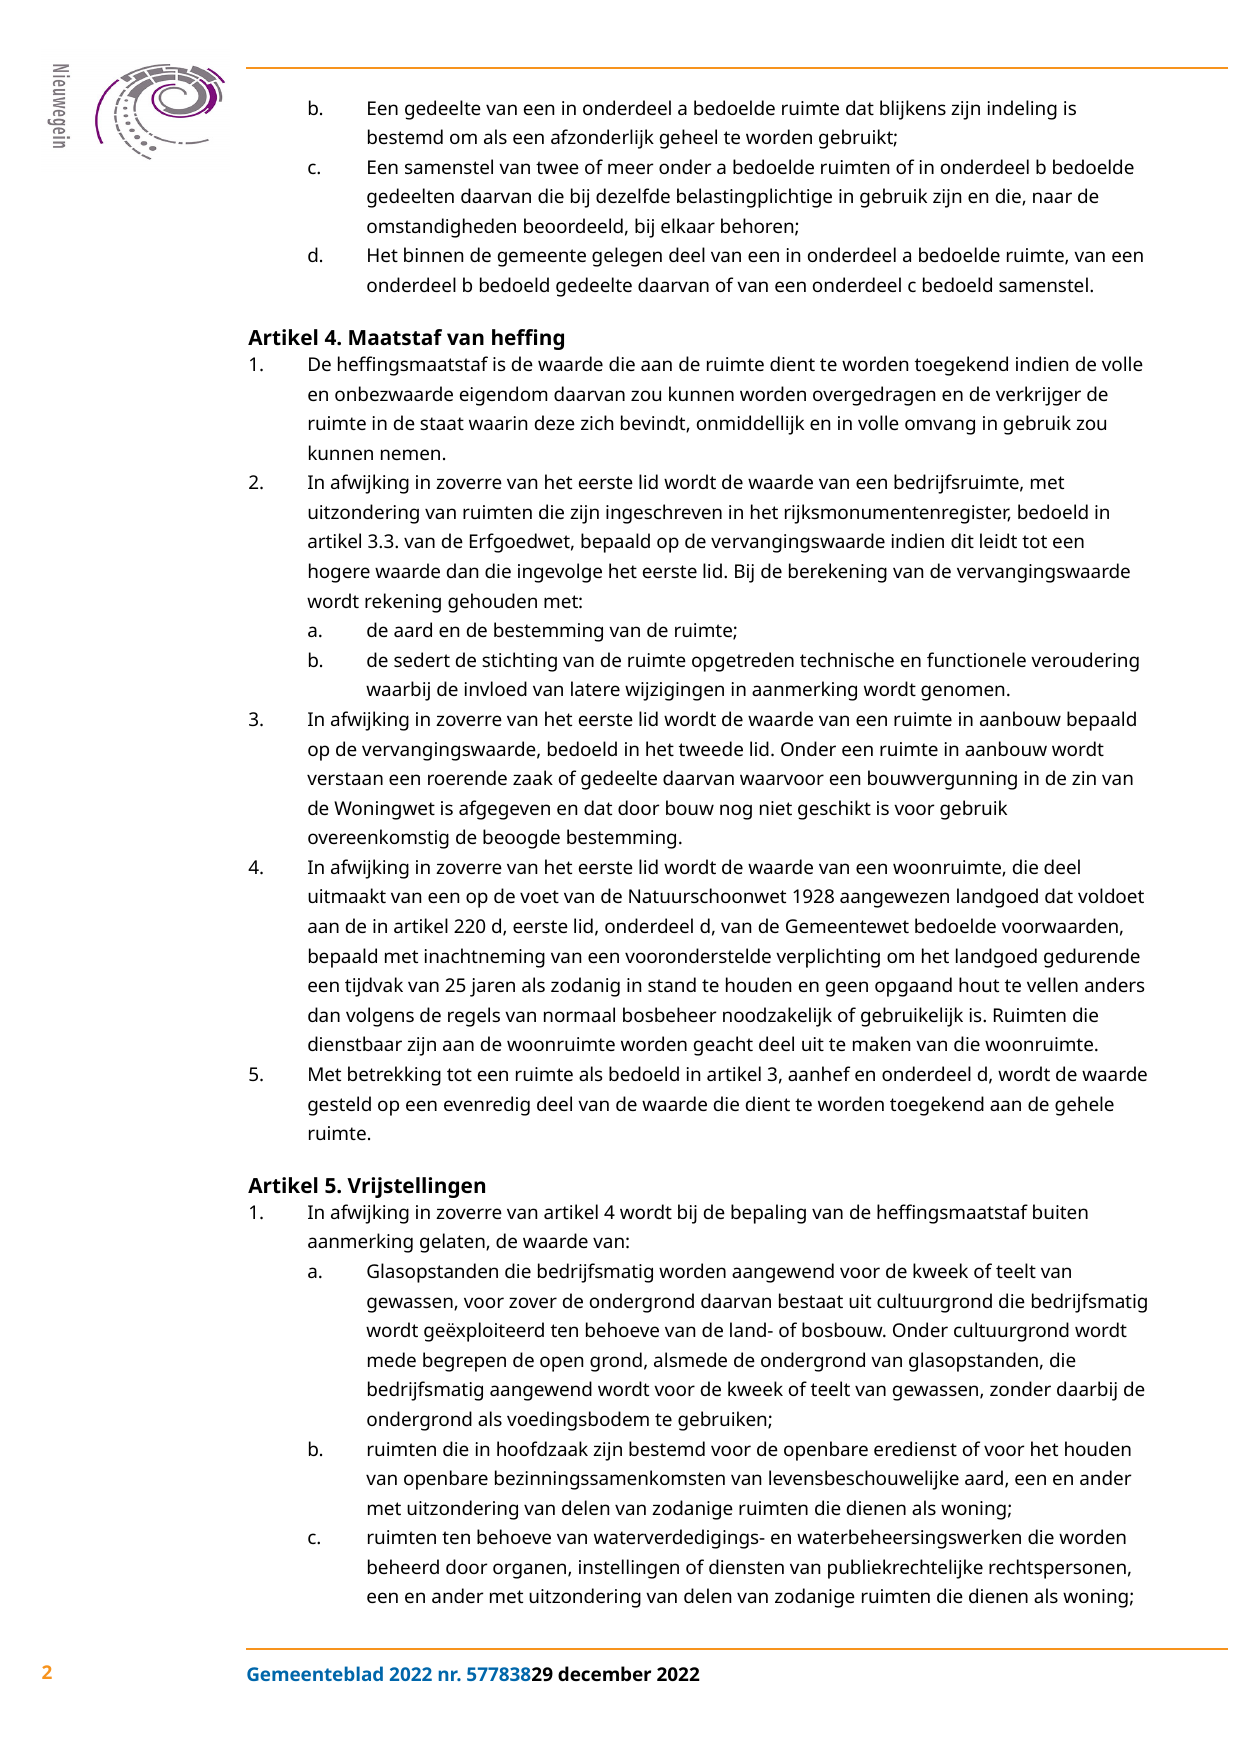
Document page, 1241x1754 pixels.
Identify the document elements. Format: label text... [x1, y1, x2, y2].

list In afwijking in zoverre van het eerste lid wordt de waarde van een bedrijfsruimte, met uitzondering van ruimten die zijn ingeschreven in het rijksmonumentenregister, bedoeld in artikel 3.3. van de Erfgoedwet, bepaald op de vervangingswaarde indien dit leidt tot een hogere waarde dan die ingevolge het eerste lid. Bij de berekening van de vervangingswaarde wordt rekening gehouden met: [248, 469, 1152, 613]
list Met betrekking tot een ruimte als bedoeld in artikel 3, aanhef en onderdeel d, wordt de waarde gesteld op een evenredig deel van de waarde die dient te worden toegekend aan de gehele ruimte. [248, 1061, 1152, 1146]
list de sedert de stichting van de ruimte opgetreden technische en functionele veroudering waarbij de invloed van latere wijzigingen in aanmerking wordt genomen. [307, 647, 1152, 702]
list In afwijking in zoverre van artikel 4 wordt bij de bepaling van de heffingsmaatstaf buiten aanmerking gelaten, de waarde van: [248, 1199, 1152, 1254]
list ruimten ten behoeve van waterverdedigings- en waterbeheersingswerken die worden beheerd door organen, instellingen of diensten van publiekrechtelijke rechtspersonen, een en ander met uitzondering van delen van zodanige ruimten die dienen als woning; [307, 1524, 1152, 1609]
text Artikel 4. Maatstaf van heffing [248, 323, 1152, 351]
list Het binnen de gemeente gelegen deel van een in onderdeel a bedoelde ruimte, van een onderdeel b bedoeld gedeelte daarvan of van een onderdeel c bedoeld samenstel. [307, 243, 1152, 298]
list de aard en de bestemming van de ruimte; [307, 617, 1152, 643]
list Een gedeelte van een in onderdeel a bedoelde ruimte dat blijkens zijn indeling is bestemd om als een afzonderlijk geheel te worden gebruikt; [307, 95, 1152, 150]
list In afwijking in zoverre van het eerste lid wordt de waarde van een woonruimte, die deel uitmaakt van een op de voet van de Natuurschoonwet 1928 aangewezen landgoed dat voldoet aan de in artikel 220 d, eerste lid, onderdeel d, van de Gemeentewet bedoelde voorwaarden, bepaald met inachtneming van een vooronderstelde verplichting om het landgoed gedurende een tijdvak van 25 jaren als zodanig in stand te houden en geen opgaand hout te vellen anders dan volgens de regels van normaal bosbeheer noodzakelijk of gebruikelijk is. Ruimten die dienstbaar zijn aan de woonruimte worden geacht deel uit te maken van die woonruimte. [248, 854, 1152, 1057]
list Glasopstanden die bedrijfsmatig worden aangewend voor de kweek of teelt van gewassen, voor zover de ondergrond daarvan bestaat uit cultuurgrond die bedrijfsmatig wordt geëxploiteerd ten behoeve van de land- of bosbouw. Onder cultuurgrond wordt mede begrepen de open grond, alsmede de ondergrond van glasopstanden, die bedrijfsmatig aangewend wordt voor de kweek of teelt van gewassen, zonder daarbij de ondergrond als voedingsbodem te gebruiken; [307, 1258, 1152, 1432]
list ruimten die in hoofdzaak zijn bestemd voor de openbare eredienst of voor het houden van openbare bezinningssamenkomsten van levensbeschouwelijke aard, een en ander met uitzondering van delen van zodanige ruimten die dienen als woning; [307, 1436, 1152, 1521]
picture [41, 47, 231, 172]
text Artikel 5. Vrijstellingen [248, 1171, 1152, 1199]
list Een samenstel van twee of meer onder a bedoelde ruimten of in onderdeel b bedoelde gedeelten daarvan die bij dezelfde belastingplichtige in gebruik zijn en die, naar de omstandigheden beoordeeld, bij elkaar behoren; [307, 154, 1152, 239]
list In afwijking in zoverre van het eerste lid wordt de waarde van een ruimte in aanbouw bepaald op de vervangingswaarde, bedoeld in het tweede lid. Onder een ruimte in aanbouw wordt verstaan een roerende zaak of gedeelte daarvan waarvoor een bouwvergunning in de zin van de Woningwet is afgegeven en dat door bouw nog niet geschikt is voor gebruik overeenkomstig de beoogde bestemming. [248, 706, 1152, 850]
list De heffingsmaatstaf is de waarde die aan de ruimte dient te worden toegekend indien de volle en onbezwaarde eigendom daarvan zou kunnen worden overgedragen en de verkrijger de ruimte in de staat waarin deze zich bevindt, onmiddellijk en in volle omvang in gebruik zou kunnen nemen. [248, 351, 1152, 466]
